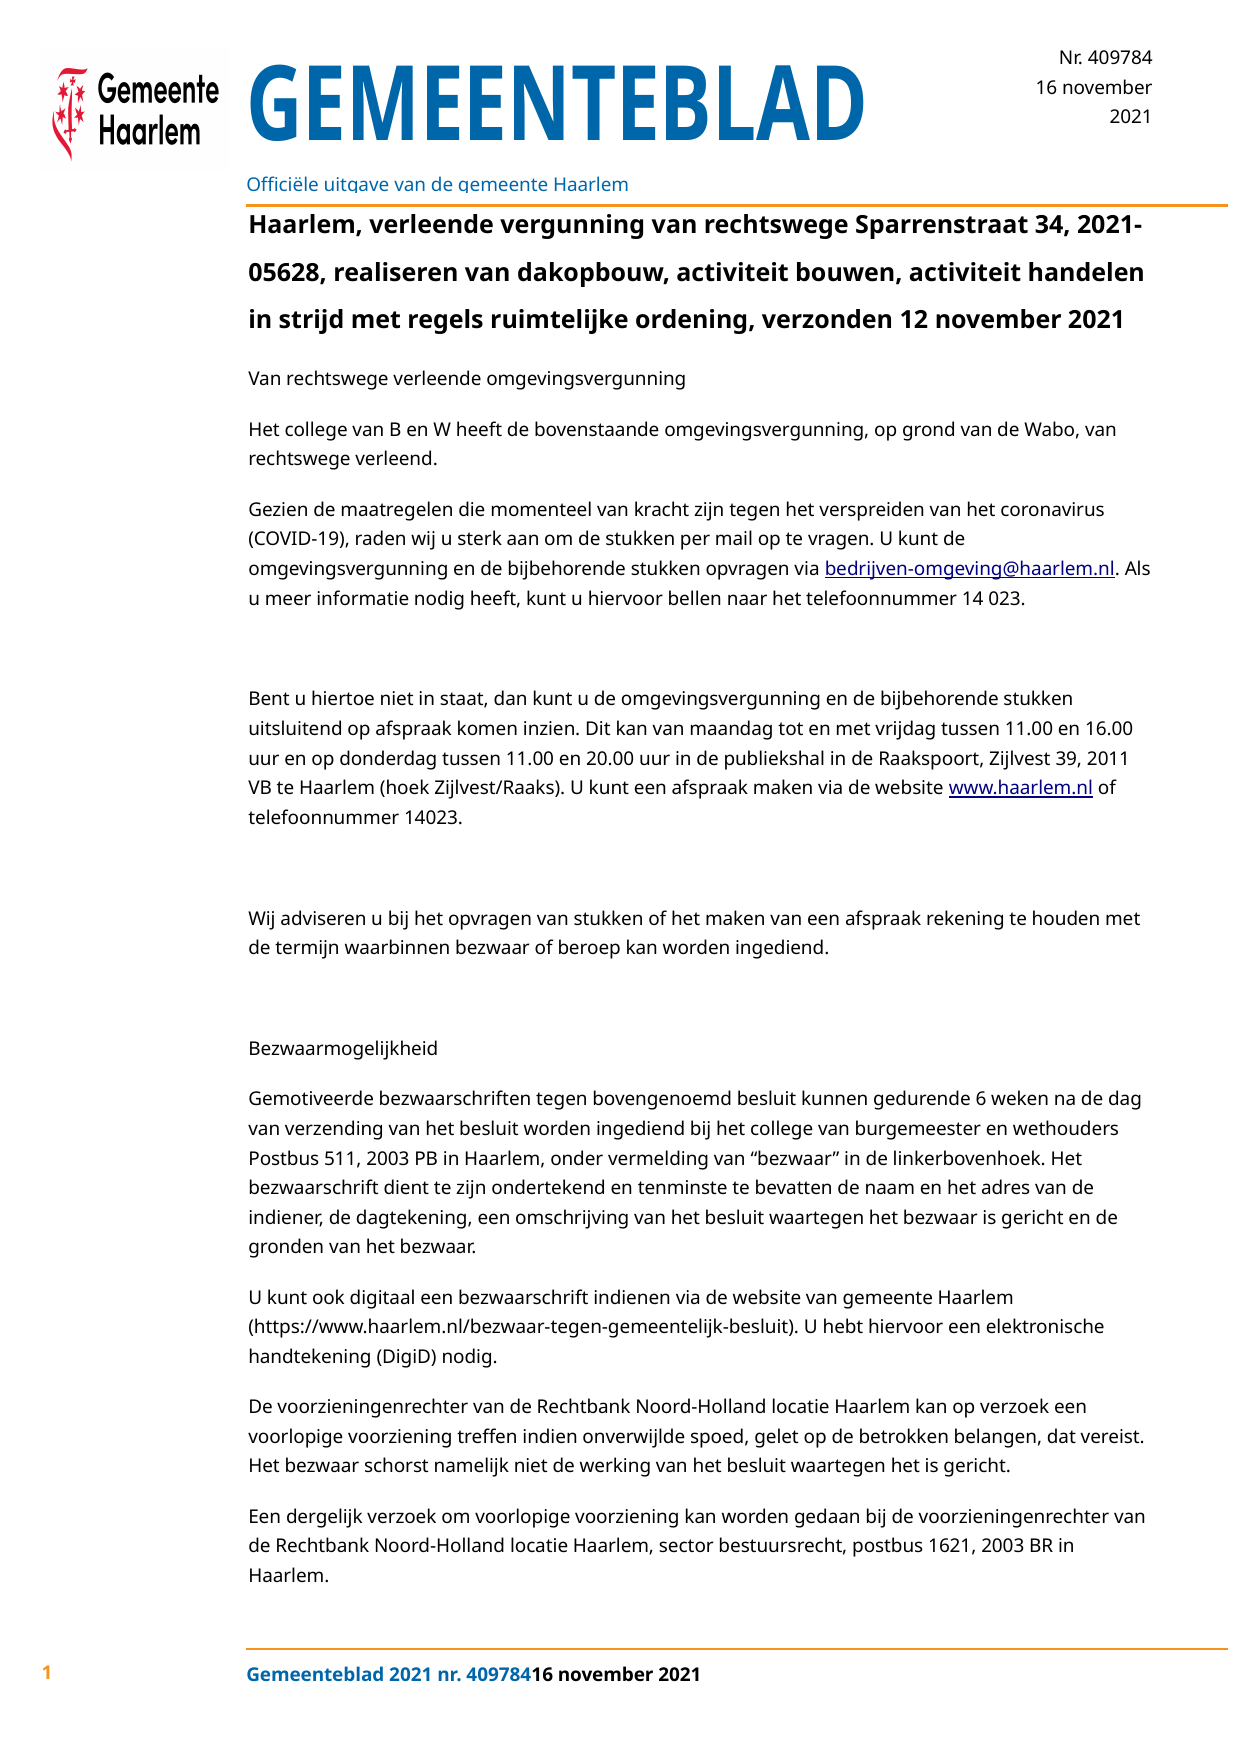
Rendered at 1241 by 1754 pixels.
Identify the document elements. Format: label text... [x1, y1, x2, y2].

text Bent u hiertoe niet in staat, dan kunt u de omgevingsvergunning en de bijbehorende stukken uitsluitend op afspraak komen inzien. Dit kan van maandag tot en met vrijdag tussen 11.00 en 16.00 uur en op donderdag tussen 11.00 en 20.00 uur in de publiekshal in de Raakspoort, Zijlvest 39, 2011 VB te Haarlem (hoek Zijlvest/Raaks). U kunt een afspraak maken via de website www.haarlem.nl of telefoonnummer 14023. [248, 686, 1152, 829]
text Wij adviseren u bij het opvragen van stukken of het maken van een afspraak rekening te houden met de termijn waarbinnen bezwaar of beroep kan worden ingediend. [248, 905, 1152, 960]
text Bezwaarmogelijkheid [248, 1035, 1152, 1061]
text Het college van B en W heeft de bovenstaande omgevingsvergunning, op grond van de Wabo, van rechtswege verleend. [248, 416, 1152, 471]
text Gezien de maatregelen die momenteel van kracht zijn tegen het verspreiden van het coronavirus (COVID-19), raden wij u sterk aan om de stukken per mail op te vragen. U kunt de omgevingsvergunning en de bijbehorende stukken opvragen via bedrijven-omgeving@haarlem.nl. Als u meer informatie nodig heeft, kunt u hiervoor bellen naar het telefoonnummer 14 023. [248, 496, 1152, 610]
text Een dergelijk verzoek om voorlopige voorziening kan worden gedaan bij de voorzieningenrechter van de Rechtbank Noord-Holland locatie Haarlem, sector bestuursrecht, postbus 1621, 2003 BR in Haarlem. [248, 1503, 1152, 1588]
text U kunt ook digitaal een bezwaarschrift indienen via de website van gemeente Haarlem (https://www.haarlem.nl/bezwaar-tegen-gemeentelijk-besluit). U hebt hiervoor een elektronische handtekening (DigiD) nodig. [248, 1284, 1152, 1369]
text Gemotiveerde bezwaarschriften tegen bovengenoemd besluit kunnen gedurende 6 weken na de dag van verzending van het besluit worden ingediend bij het college van burgemeester en wethouders Postbus 511, 2003 PB in Haarlem, onder vermelding van “bezwaar” in de linkerbovenhoek. Het bezwaarschrift dient te zijn ondertekend en tenminste te bevatten de naam en het adres van de indiener, de dagtekening, een omschrijving van het besluit waartegen het bezwaar is gericht en de gronden van het bezwaar. [248, 1086, 1152, 1259]
picture [41, 47, 231, 172]
text Van rechtswege verleende omgevingsvergunning [248, 366, 1152, 391]
text De voorzieningenrechter van de Rechtbank Noord-Holland locatie Haarlem kan op verzoek een voorlopige voorziening treffen indien onverwijlde spoed, gelet op de betrokken belangen, dat vereist. Het bezwaar schorst namelijk niet de werking van het besluit waartegen het is gericht. [248, 1393, 1152, 1478]
text Haarlem, verleende vergunning van rechtswege Sparrenstraat 34, 2021-05628, realiseren van dakopbouw, activiteit bouwen, activiteit handelen in strijd met regels ruimtelijke ordening, verzonden 12 november 2021 [248, 207, 1152, 336]
